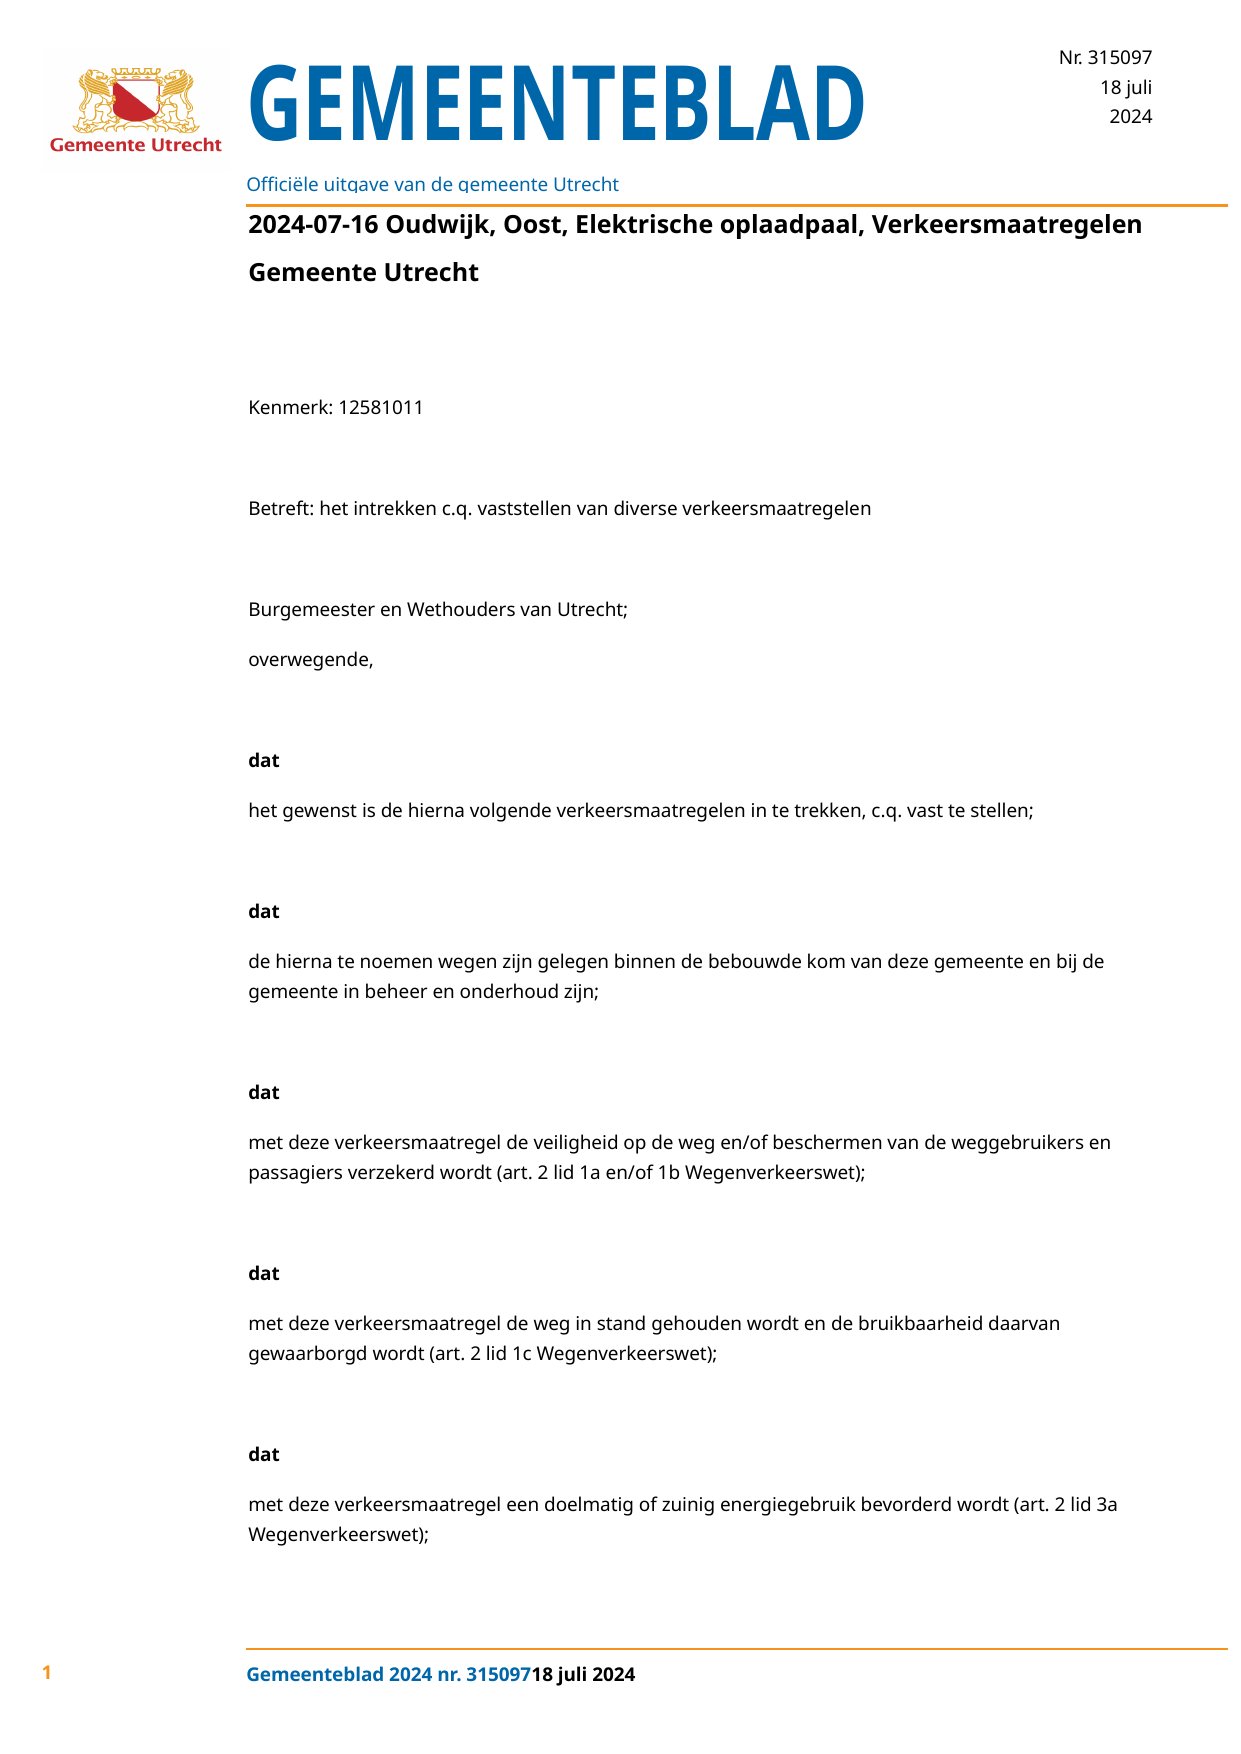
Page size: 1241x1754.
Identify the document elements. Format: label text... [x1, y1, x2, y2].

text dat [248, 1441, 1152, 1466]
text Kenmerk: 12581011 [248, 394, 1152, 420]
text het gewenst is de hierna volgende verkeersmaatregelen in te trekken, c.q. vast te stellen; [248, 797, 1152, 823]
text de hierna te noemen wegen zijn gelegen binnen de bebouwde kom van deze gemeente en bij de gemeente in beheer en onderhoud zijn; [248, 949, 1152, 1004]
text Burgemeester en Wethouders van Utrecht; [248, 596, 1152, 621]
text dat [248, 1079, 1152, 1105]
picture [41, 47, 231, 172]
text dat [248, 898, 1152, 924]
text Betreft: het intrekken c.q. vaststellen van diverse verkeersmaatregelen [248, 495, 1152, 521]
text dat [248, 1260, 1152, 1286]
text met deze verkeersmaatregel de veiligheid op de weg en/of beschermen van de weggebruikers en passagiers verzekerd wordt (art. 2 lid 1a en/of 1b Wegenverkeerswet); [248, 1129, 1152, 1185]
text overwegende, [248, 646, 1152, 672]
text met deze verkeersmaatregel een doelmatig of zuinig energiegebruik bevorderd wordt (art. 2 lid 3a Wegenverkeerswet); [248, 1491, 1152, 1546]
text 2024-07-16 Oudwijk, Oost, Elektrische oplaadpaal, Verkeersmaatregelen Gemeente Utrecht [248, 207, 1152, 288]
text met deze verkeersmaatregel de weg in stand gehouden wordt en de bruikbaarheid daarvan gewaarborgd wordt (art. 2 lid 1c Wegenverkeerswet); [248, 1310, 1152, 1366]
text dat [248, 747, 1152, 773]
